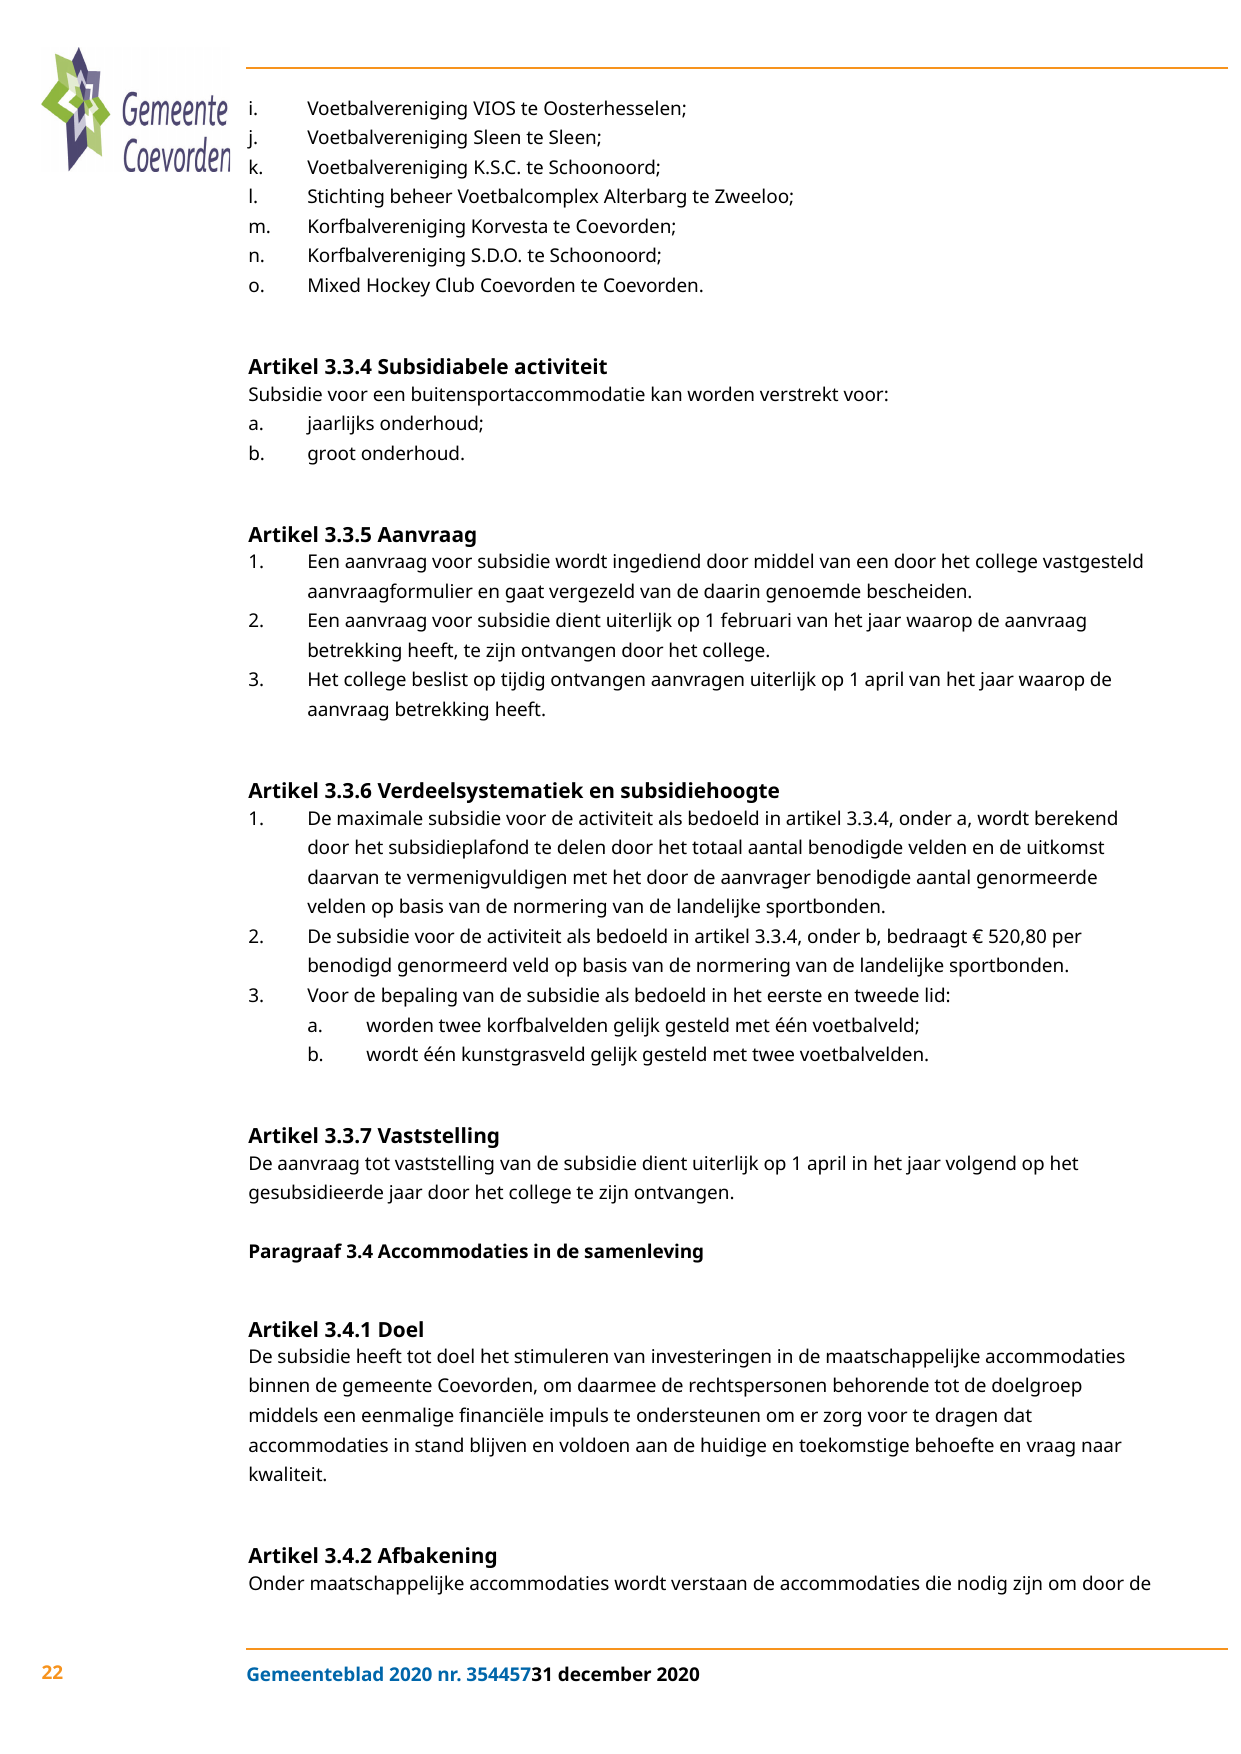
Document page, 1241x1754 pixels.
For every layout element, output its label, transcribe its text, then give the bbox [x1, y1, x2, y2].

list Voetbalvereniging VIOS te Oosterhesselen; [248, 95, 1152, 121]
list wordt één kunstgrasveld gelijk gesteld met twee voetbalvelden. [307, 1041, 1152, 1067]
list De maximale subsidie voor de activiteit als bedoeld in artikel 3.3.4, onder a, wordt berekend door het subsidieplafond te delen door het totaal aantal benodigde velden en de uitkomst daarvan te vermenigvuldigen met het door de aanvrager benodigde aantal genormeerde velden op basis van de normering van de landelijke sportbonden. [248, 805, 1152, 919]
list Voor de bepaling van de subsidie als bedoeld in het eerste en tweede lid: [248, 982, 1152, 1008]
list Een aanvraag voor subsidie dient uiterlijk op 1 februari van het jaar waarop de aanvraag betrekking heeft, te zijn ontvangen door het college. [248, 607, 1152, 663]
list worden twee korfbalvelden gelijk gesteld met één voetbalveld; [307, 1012, 1152, 1037]
text Artikel 3.3.4 Subsidiabele activiteit [248, 352, 1152, 381]
list jaarlijks onderhoud; [248, 410, 1152, 436]
text Artikel 3.3.7 Vaststelling [248, 1121, 1152, 1150]
text Artikel 3.3.5 Aanvraag [248, 520, 1152, 548]
text Onder maatschappelijke accommodaties wordt verstaan de accommodaties die nodig zijn om door de [248, 1570, 1152, 1596]
text Paragraaf 3.4 Accommodaties in de samenleving [248, 1238, 1152, 1264]
list Voetbalvereniging K.S.C. te Schoonoord; [248, 154, 1152, 180]
text Subsidie voor een buitensportaccommodatie kan worden verstrekt voor: [248, 381, 1152, 406]
list Een aanvraag voor subsidie wordt ingediend door middel van een door het college vastgesteld aanvraagformulier en gaat vergezeld van de daarin genoemde bescheiden. [248, 548, 1152, 604]
list groot onderhoud. [248, 440, 1152, 466]
text Artikel 3.3.6 Verdeelsystematiek en subsidiehoogte [248, 776, 1152, 805]
text Artikel 3.4.2 Afbakening [248, 1541, 1152, 1570]
text De aanvraag tot vaststelling van de subsidie dient uiterlijk op 1 april in het jaar volgend op het gesubsidieerde jaar door het college te zijn ontvangen. [248, 1150, 1152, 1205]
list Mixed Hockey Club Coevorden te Coevorden. [248, 272, 1152, 298]
list Voetbalvereniging Sleen te Sleen; [248, 124, 1152, 150]
text De subsidie heeft tot doel het stimuleren van investeringen in de maatschappelijke accommodaties binnen de gemeente Coevorden, om daarmee de rechtspersonen behorende tot de doelgroep middels een eenmalige financiële impuls te ondersteunen om er zorg voor te dragen dat accommodaties in stand blijven en voldoen aan de huidige en toekomstige behoefte en vraag naar kwaliteit. [248, 1343, 1152, 1487]
text Artikel 3.4.1 Doel [248, 1315, 1152, 1343]
list Korfbalvereniging Korvesta te Coevorden; [248, 213, 1152, 239]
list Stichting beheer Voetbalcomplex Alterbarg te Zweeloo; [248, 183, 1152, 209]
list Het college beslist op tijdig ontvangen aanvragen uiterlijk op 1 april van het jaar waarop de aanvraag betrekking heeft. [248, 667, 1152, 722]
list Korfbalvereniging S.D.O. te Schoonoord; [248, 243, 1152, 268]
list De subsidie voor de activiteit als bedoeld in artikel 3.3.4, onder b, bedraagt € 520,80 per benodigd genormeerd veld op basis van de normering van de landelijke sportbonden. [248, 923, 1152, 978]
picture [41, 47, 231, 172]
